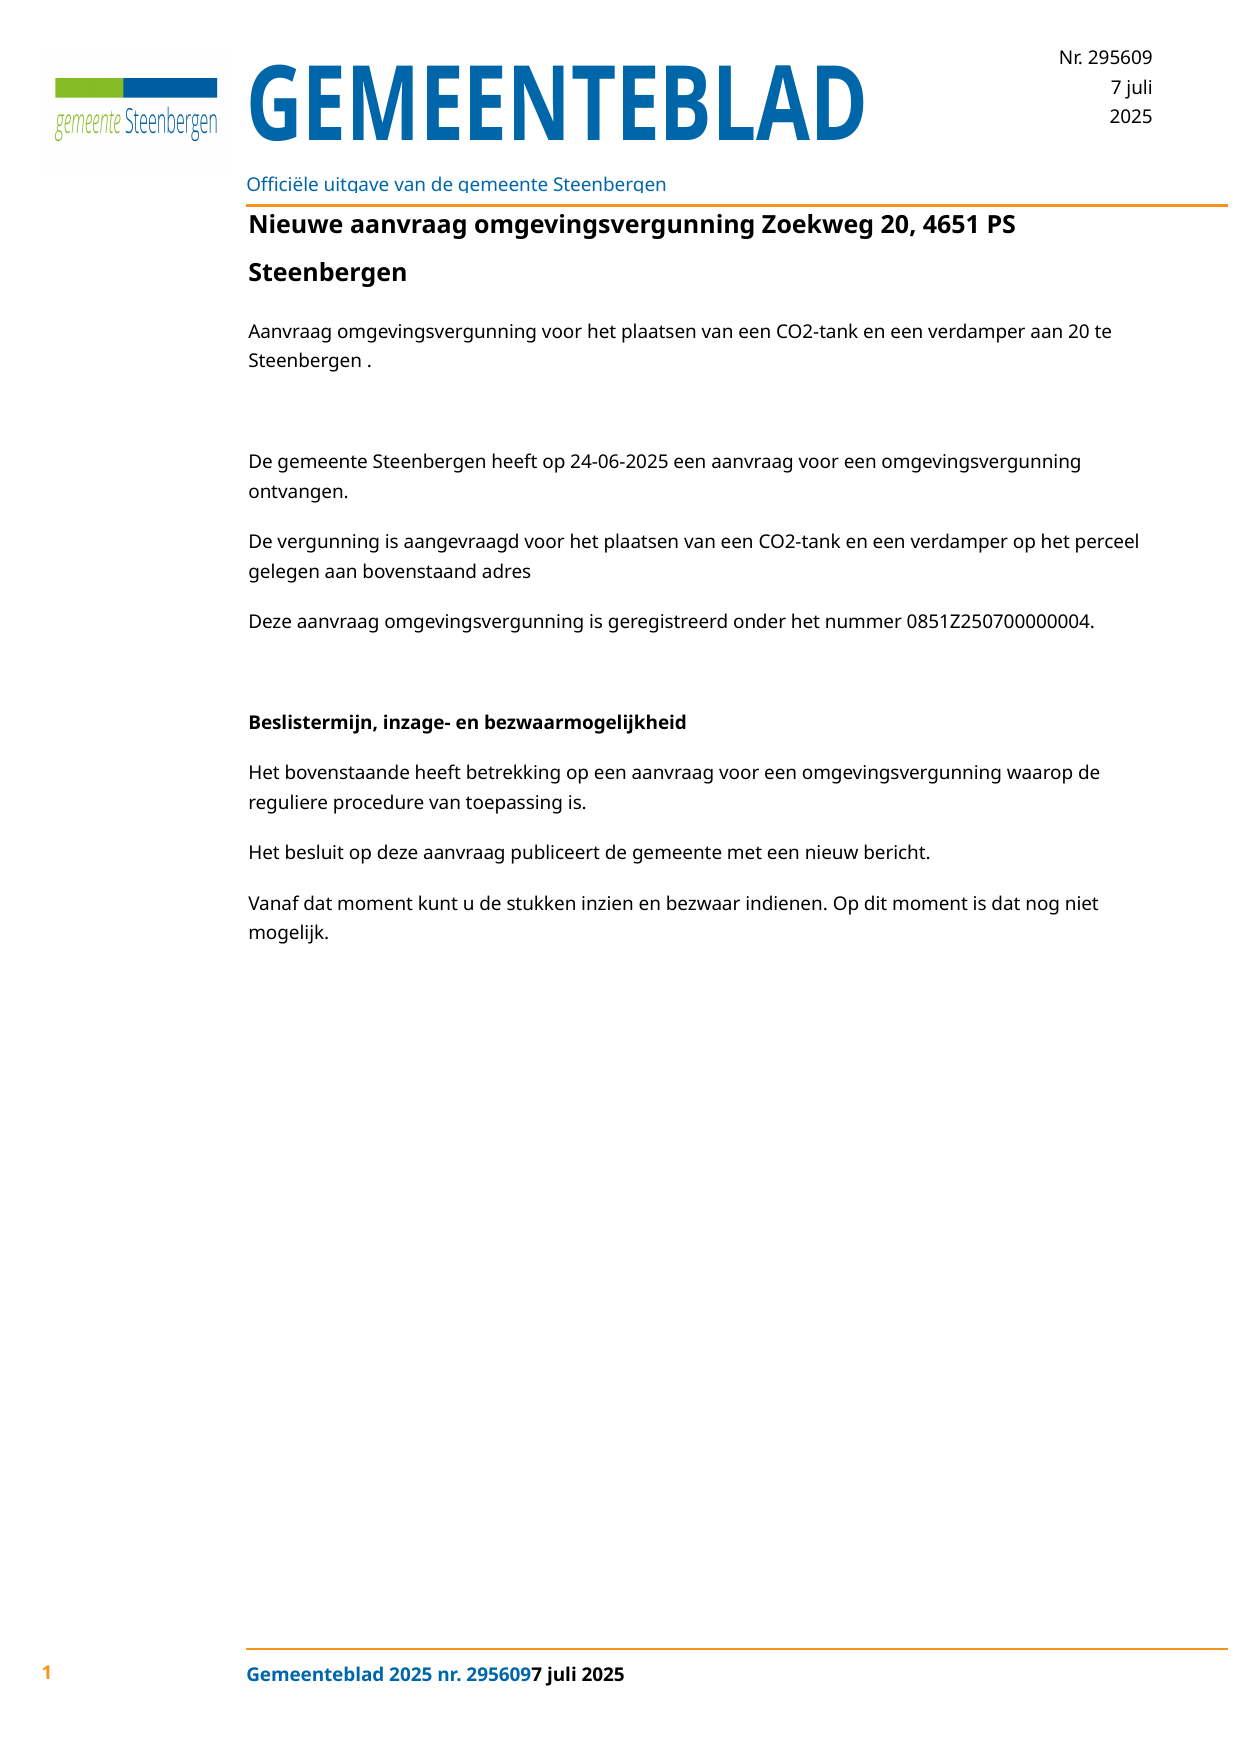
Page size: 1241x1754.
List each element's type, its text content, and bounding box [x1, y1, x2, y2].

text Nieuwe aanvraag omgevingsvergunning Zoekweg 20, 4651 PS Steenbergen [248, 207, 1152, 288]
text De gemeente Steenbergen heeft op 24-06-2025 een aanvraag voor een omgevingsvergunning ontvangen. [248, 448, 1152, 504]
text De vergunning is aangevraagd voor het plaatsen van een CO2-tank en een verdamper op het perceel gelegen aan bovenstaand adres [248, 528, 1152, 584]
text Aanvraag omgevingsvergunning voor het plaatsen van een CO2-tank en een verdamper aan 20 te Steenbergen . [248, 318, 1152, 373]
text Deze aanvraag omgevingsvergunning is geregistreerd onder het nummer 0851Z250700000004. [248, 608, 1152, 634]
text Het besluit op deze aanvraag publiceert de gemeente met een nieuw bericht. [248, 839, 1152, 865]
picture [41, 47, 231, 172]
text Beslistermijn, inzage- en bezwaarmogelijkheid [248, 709, 1152, 735]
text Het bovenstaande heeft betrekking op een aanvraag voor een omgevingsvergunning waarop de reguliere procedure van toepassing is. [248, 759, 1152, 815]
text Vanaf dat moment kunt u de stukken inzien en bezwaar indienen. Op dit moment is dat nog niet mogelijk. [248, 890, 1152, 945]
